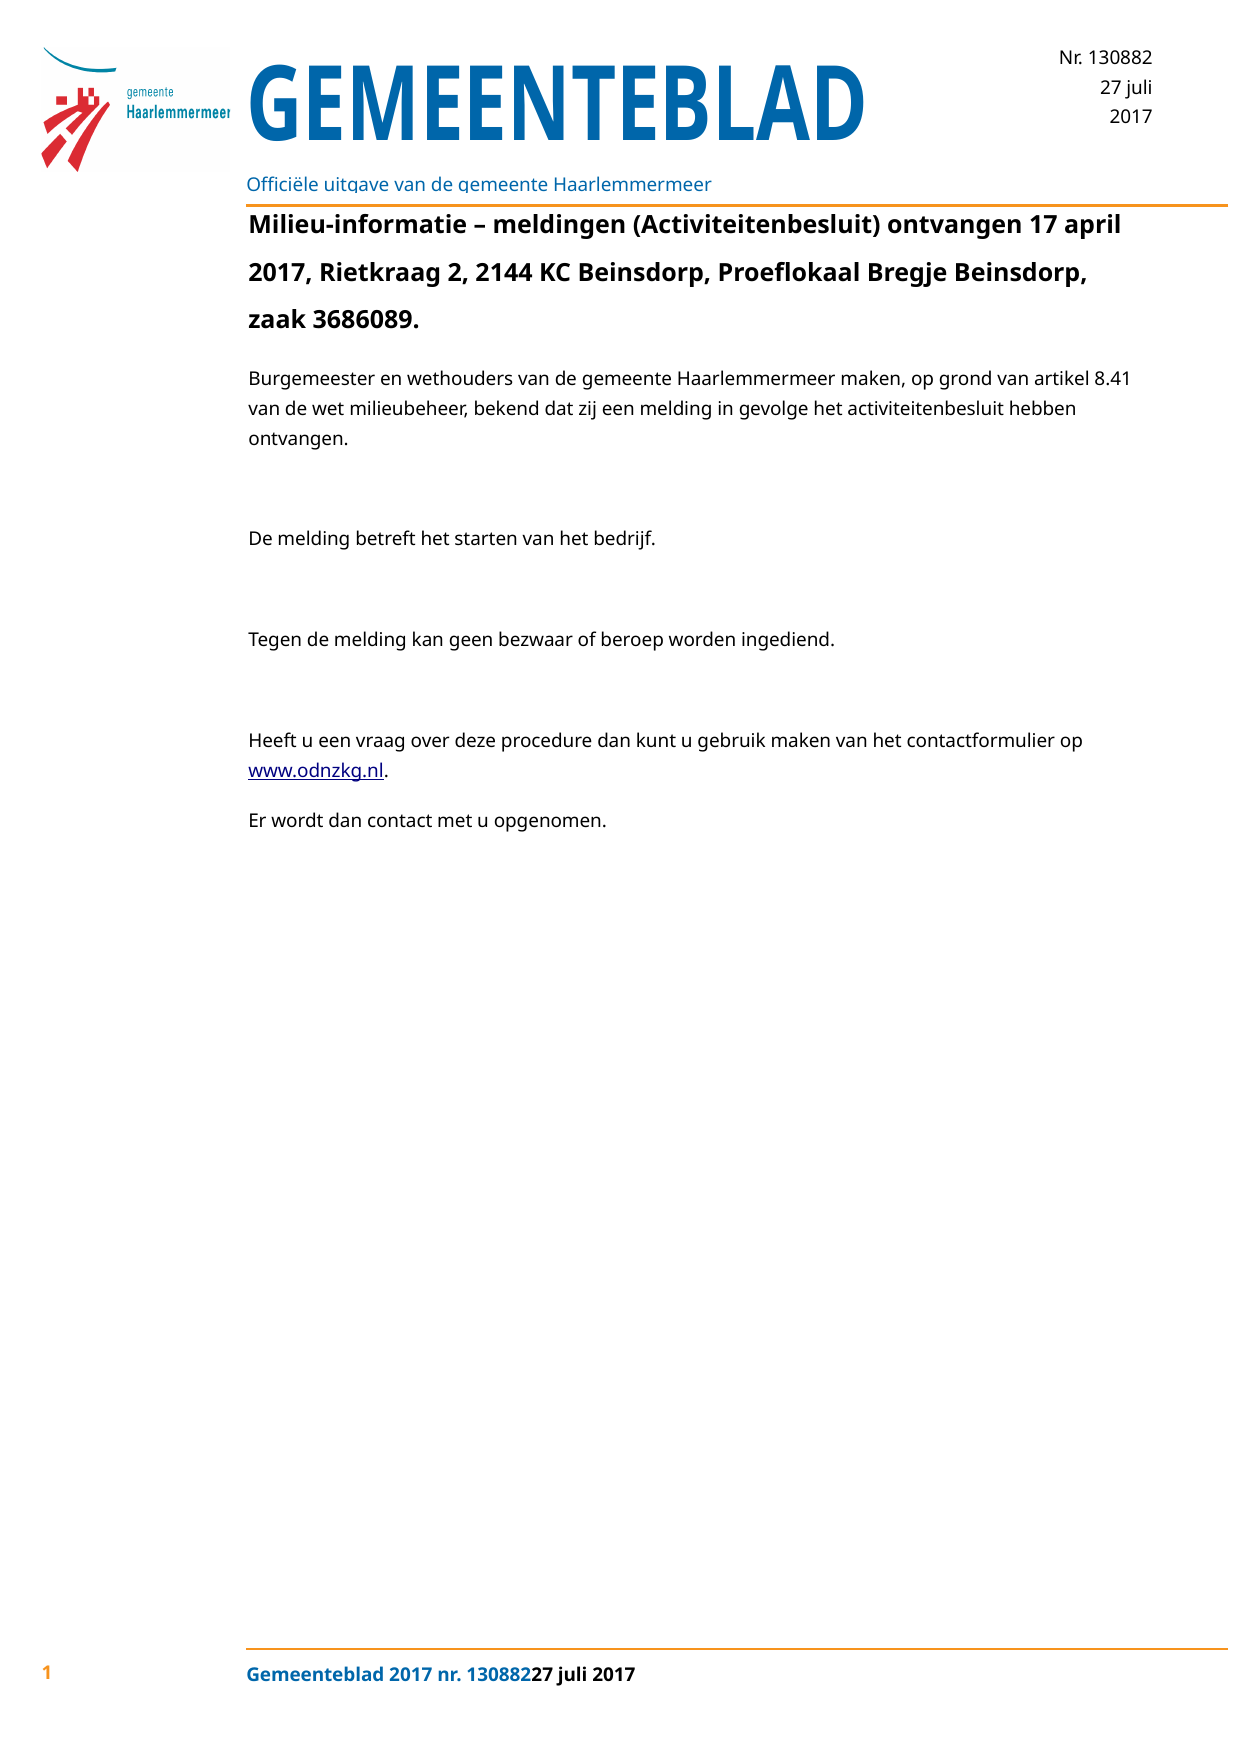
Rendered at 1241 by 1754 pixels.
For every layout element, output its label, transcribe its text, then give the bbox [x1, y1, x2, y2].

text Burgemeester en wethouders van de gemeente Haarlemmermeer maken, op grond van artikel 8.41 van de wet milieubeheer, bekend dat zij een melding in gevolge het activiteitenbesluit hebben ontvangen. [248, 366, 1152, 450]
text Heeft u een vraag over deze procedure dan kunt u gebruik maken van het contactformulier op www.odnzkg.nl. [248, 727, 1152, 782]
picture [41, 47, 231, 172]
text Milieu-informatie – meldingen (Activiteitenbesluit) ontvangen 17 april 2017, Rietkraag 2, 2144 KC Beinsdorp, Proeflokaal Bregje Beinsdorp, zaak 3686089. [248, 207, 1152, 336]
text De melding betreft het starten van het bedrijf. [248, 526, 1152, 551]
text Er wordt dan contact met u opgenomen. [248, 807, 1152, 833]
text Tegen de melding kan geen bezwaar of beroep worden ingediend. [248, 626, 1152, 652]
